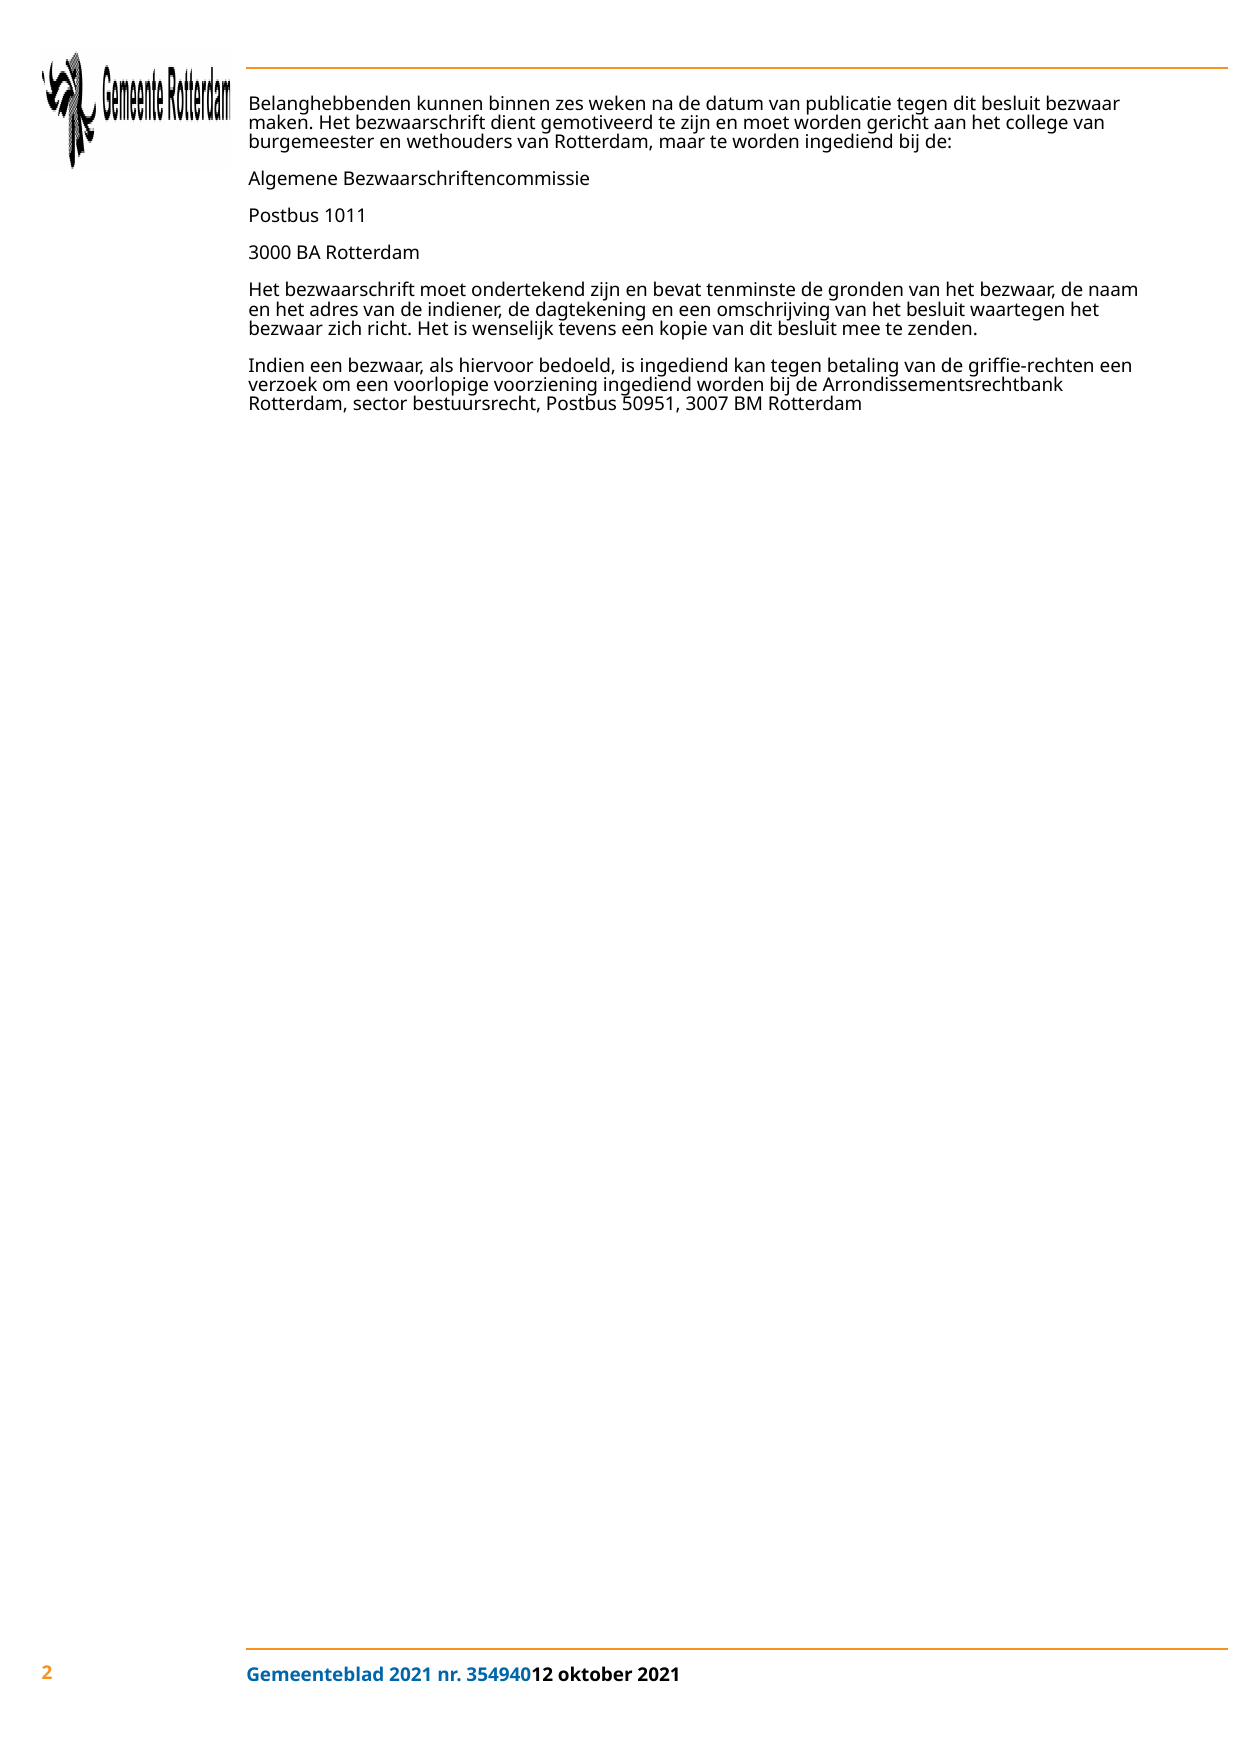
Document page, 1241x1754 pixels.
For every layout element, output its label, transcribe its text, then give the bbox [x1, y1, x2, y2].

text Indien een bezwaar, als hiervoor bedoeld, is ingediend kan tegen betaling van de griffie-rechten een verzoek om een voorlopige voorziening ingediend worden bij de Arrondissementsrechtbank Rotterdam, sector bestuursrecht, Postbus 50951, 3007 BM Rotterdam [248, 357, 1152, 414]
text 3000 BA Rotterdam [248, 244, 1152, 263]
text Postbus 1011 [248, 207, 1152, 227]
text Algemene Bezwaarschriftencommissie [248, 170, 1152, 189]
text Het bezwaarschrift moet ondertekend zijn en bevat tenminste de gronden van het bezwaar, de naam en het adres van de indiener, de dagtekening en een omschrijving van het besluit waartegen het bezwaar zich richt. Het is wenselijk tevens een kopie van dit besluit mee te zenden. [248, 281, 1152, 339]
text Belanghebbenden kunnen binnen zes weken na de datum van publicatie tegen dit besluit bezwaar maken. Het bezwaarschrift dient gemotiveerd te zijn en moet worden gericht aan het college van burgemeester en wethouders van Rotterdam, maar te worden ingediend bij de: [248, 95, 1152, 153]
picture [41, 47, 231, 172]
